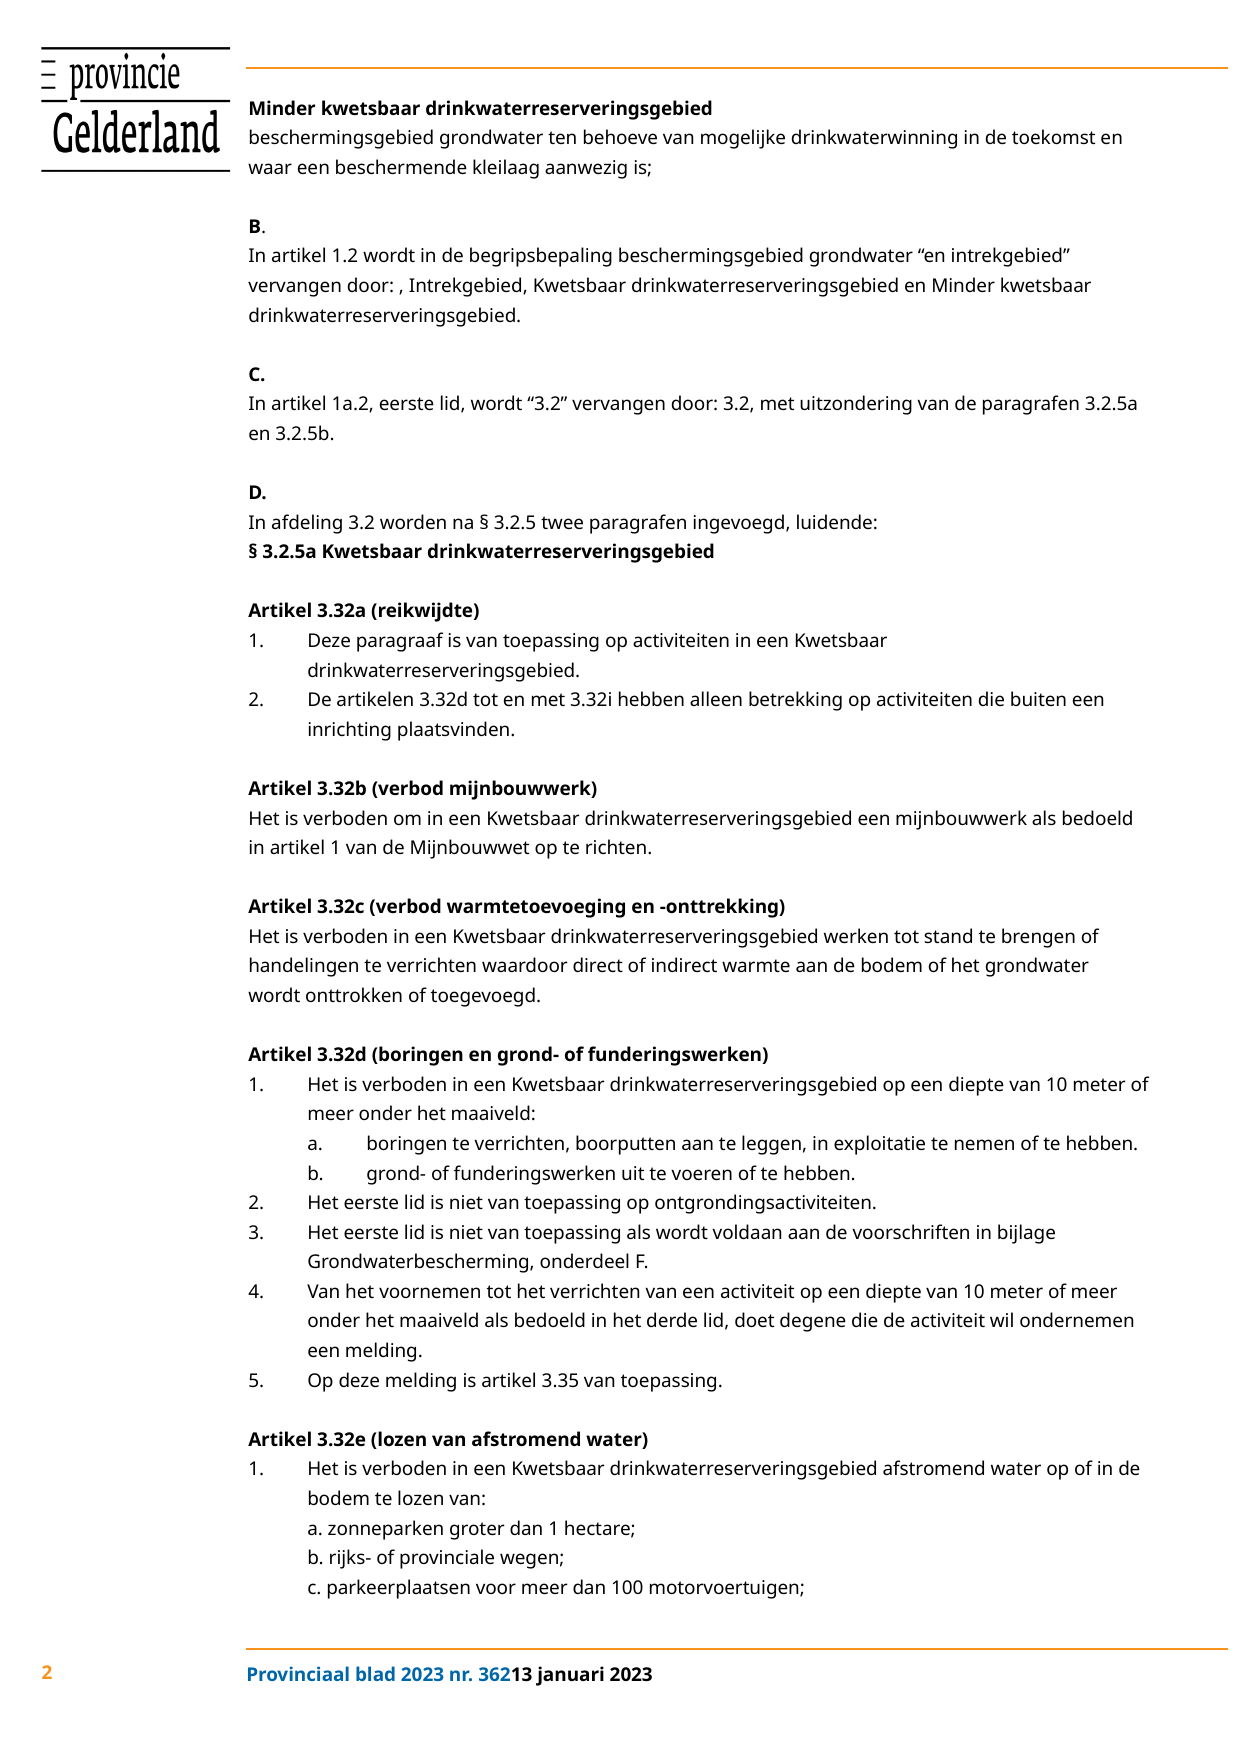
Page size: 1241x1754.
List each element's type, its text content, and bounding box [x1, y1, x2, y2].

text B. [248, 213, 1152, 239]
list Op deze melding is artikel 3.35 van toepassing. [248, 1367, 1152, 1393]
text Minder kwetsbaar drinkwaterreserveringsgebied [248, 95, 1152, 121]
text beschermingsgebied grondwater ten behoeve van mogelijke drinkwaterwinning in de toekomst en waar een beschermende kleilaag aanwezig is; [248, 124, 1152, 180]
list Het is verboden in een Kwetsbaar drinkwaterreserveringsgebied op een diepte van 10 meter of meer onder het maaiveld: [248, 1071, 1152, 1126]
list Het is verboden in een Kwetsbaar drinkwaterreserveringsgebied afstromend water op of in de bodem te lozen van: [248, 1456, 1152, 1511]
list Het eerste lid is niet van toepassing als wordt voldaan aan de voorschriften in bijlage Grondwaterbescherming, onderdeel F. [248, 1219, 1152, 1274]
text Artikel 3.32a (reikwijdte) [248, 598, 1152, 623]
list boringen te verrichten, boorputten aan te leggen, in exploitatie te nemen of te hebben. [307, 1130, 1152, 1156]
picture [41, 47, 231, 172]
text § 3.2.5a Kwetsbaar drinkwaterreserveringsgebied [248, 538, 1152, 564]
list grond- of funderingswerken uit te voeren of te hebben. [307, 1160, 1152, 1186]
text Het is verboden om in een Kwetsbaar drinkwaterreserveringsgebied een mijnbouwwerk als bedoeld [248, 805, 1152, 831]
list b. rijks- of provinciale wegen; [248, 1544, 1152, 1570]
text Artikel 3.32c (verbod warmtetoevoeging en -onttrekking) [248, 893, 1152, 919]
list a. zonneparken groter dan 1 hectare; [248, 1515, 1152, 1541]
text In artikel 1a.2, eerste lid, wordt “3.2” vervangen door: 3.2, met uitzondering van de paragrafen 3.2.5a en 3.2.5b. [248, 391, 1152, 446]
text Het is verboden in een Kwetsbaar drinkwaterreserveringsgebied werken tot stand te brengen of [248, 923, 1152, 949]
list Deze paragraaf is van toepassing op activiteiten in een Kwetsbaar drinkwaterreserveringsgebied. [248, 627, 1152, 683]
text In afdeling 3.2 worden na § 3.2.5 twee paragrafen ingevoegd, luidende: [248, 509, 1152, 535]
text C. [248, 361, 1152, 387]
list De artikelen 3.32d tot en met 3.32i hebben alleen betrekking op activiteiten die buiten een inrichting plaatsvinden. [248, 686, 1152, 742]
text Artikel 3.32b (verbod mijnbouwwerk) [248, 775, 1152, 801]
list Het eerste lid is niet van toepassing op ontgrondingsactiviteiten. [248, 1189, 1152, 1215]
text In artikel 1.2 wordt in de begripsbepaling beschermingsgebied grondwater “en intrekgebied” vervangen door: , Intrekgebied, Kwetsbaar drinkwaterreserveringsgebied en Minder kwetsbaar drinkwaterreserveringsgebied. [248, 243, 1152, 328]
text wordt onttrokken of toegevoegd. [248, 982, 1152, 1008]
list c. parkeerplaatsen voor meer dan 100 motorvoertuigen; [248, 1574, 1152, 1600]
text D. [248, 479, 1152, 505]
text in artikel 1 van de Mijnbouwwet op te richten. [248, 834, 1152, 860]
text handelingen te verrichten waardoor direct of indirect warmte aan de bodem of het grondwater [248, 953, 1152, 978]
text Artikel 3.32d (boringen en grond- of funderingswerken) [248, 1041, 1152, 1067]
list Van het voornemen tot het verrichten van een activiteit op een diepte van 10 meter of meer onder het maaiveld als bedoeld in het derde lid, doet degene die de activiteit wil ondernemen een melding. [248, 1278, 1152, 1363]
text Artikel 3.32e (lozen van afstromend water) [248, 1426, 1152, 1452]
